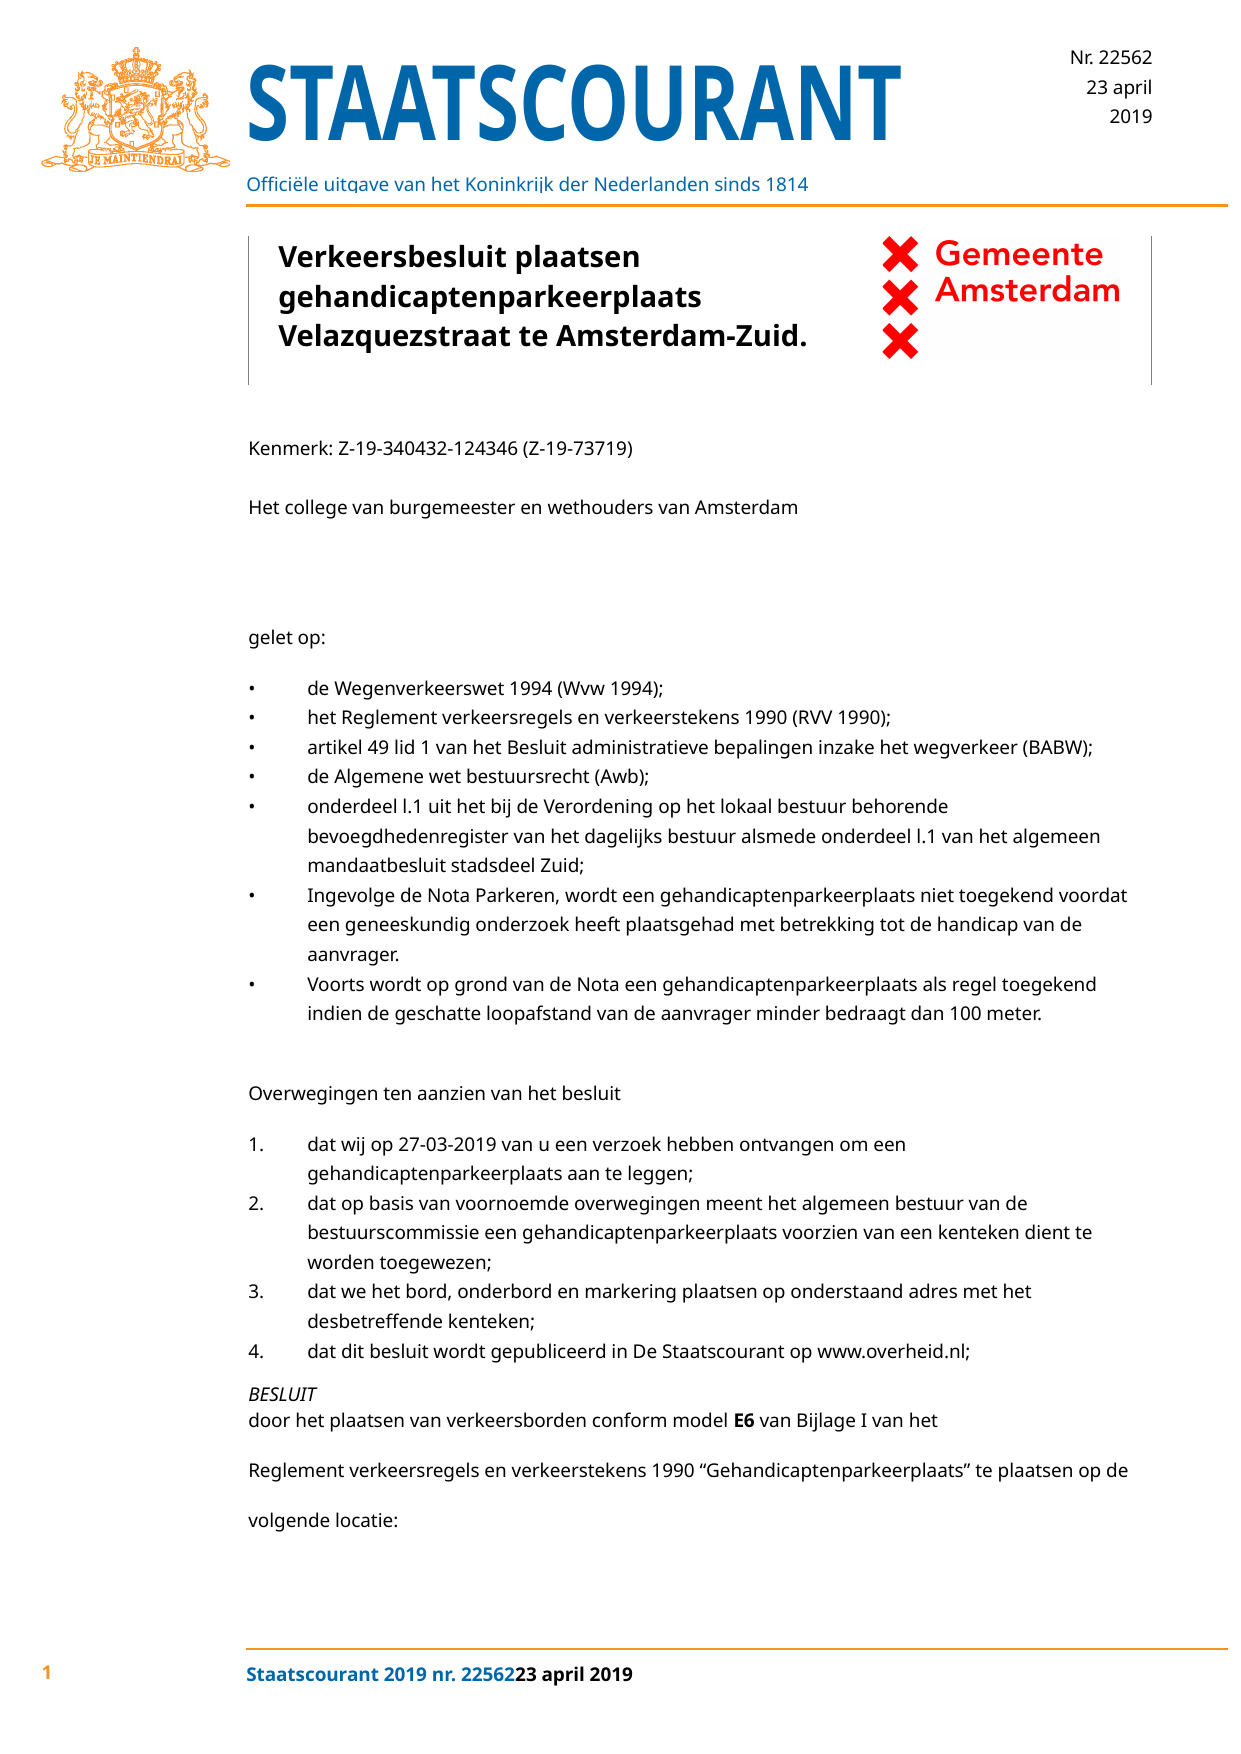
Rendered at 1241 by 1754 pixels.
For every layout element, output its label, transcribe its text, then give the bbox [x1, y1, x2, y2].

text Reglement verkeersregels en verkeerstekens 1990 “Gehandicaptenparkeerplaats” te plaatsen op de [248, 1457, 1152, 1483]
table_header Verkeersbesluit plaatsen gehandicaptenparkeerplaats Velazquezstraat te Amsterdam-Zuid. [249, 236, 850, 385]
list Voorts wordt op grond van de Nota een gehandicaptenparkeerplaats als regel toegekend indien de geschatte loopafstand van de aanvrager minder bedraagt dan 100 meter. [248, 971, 1152, 1026]
table_header [850, 236, 1151, 385]
text volgende locatie: [248, 1508, 1152, 1533]
text Overwegingen ten aanzien van het besluit [248, 1080, 1152, 1106]
list artikel 49 lid 1 van het Besluit administratieve bepalingen inzake het wegverkeer (BABW); [248, 734, 1152, 760]
list de Algemene wet bestuursrecht (Awb); [248, 764, 1152, 789]
text Het college van burgemeester en wethouders van Amsterdam [248, 494, 1152, 520]
text gelet op: [248, 624, 1152, 650]
picture [882, 236, 1119, 359]
text BESLUIT [248, 1381, 1152, 1407]
text Kenmerk: Z-19-340432-124346 (Z-19-73719) [248, 435, 1152, 461]
list de Wegenverkeerswet 1994 (Wvw 1994); [248, 675, 1152, 701]
picture [41, 47, 231, 172]
list dat dit besluit wordt gepubliceerd in De Staatscourant op www.overheid.nl; [248, 1338, 1152, 1364]
list dat op basis van voornoemde overwegingen meent het algemeen bestuur van de bestuurscommissie een gehandicaptenparkeerplaats voorzien van een kenteken dient te worden toegewezen; [248, 1190, 1152, 1275]
list het Reglement verkeersregels en verkeerstekens 1990 (RVV 1990); [248, 704, 1152, 730]
list onderdeel l.1 uit het bij de Verordening op het lokaal bestuur behorende bevoegdhedenregister van het dagelijks bestuur alsmede onderdeel l.1 van het algemeen mandaatbesluit stadsdeel Zuid; [248, 793, 1152, 878]
text door het plaatsen van verkeersborden conform model E6 van Bijlage I van het [248, 1407, 1152, 1432]
list dat we het bord, onderbord en markering plaatsen op onderstaand adres met het desbetreffende kenteken; [248, 1279, 1152, 1334]
list dat wij op 27-03-2019 van u een verzoek hebben ontvangen om een gehandicaptenparkeerplaats aan te leggen; [248, 1131, 1152, 1186]
list Ingevolge de Nota Parkeren, wordt een gehandicaptenparkeerplaats niet toegekend voordat een geneeskundig onderzoek heeft plaatsgehad met betrekking tot de handicap van de aanvrager. [248, 882, 1152, 967]
